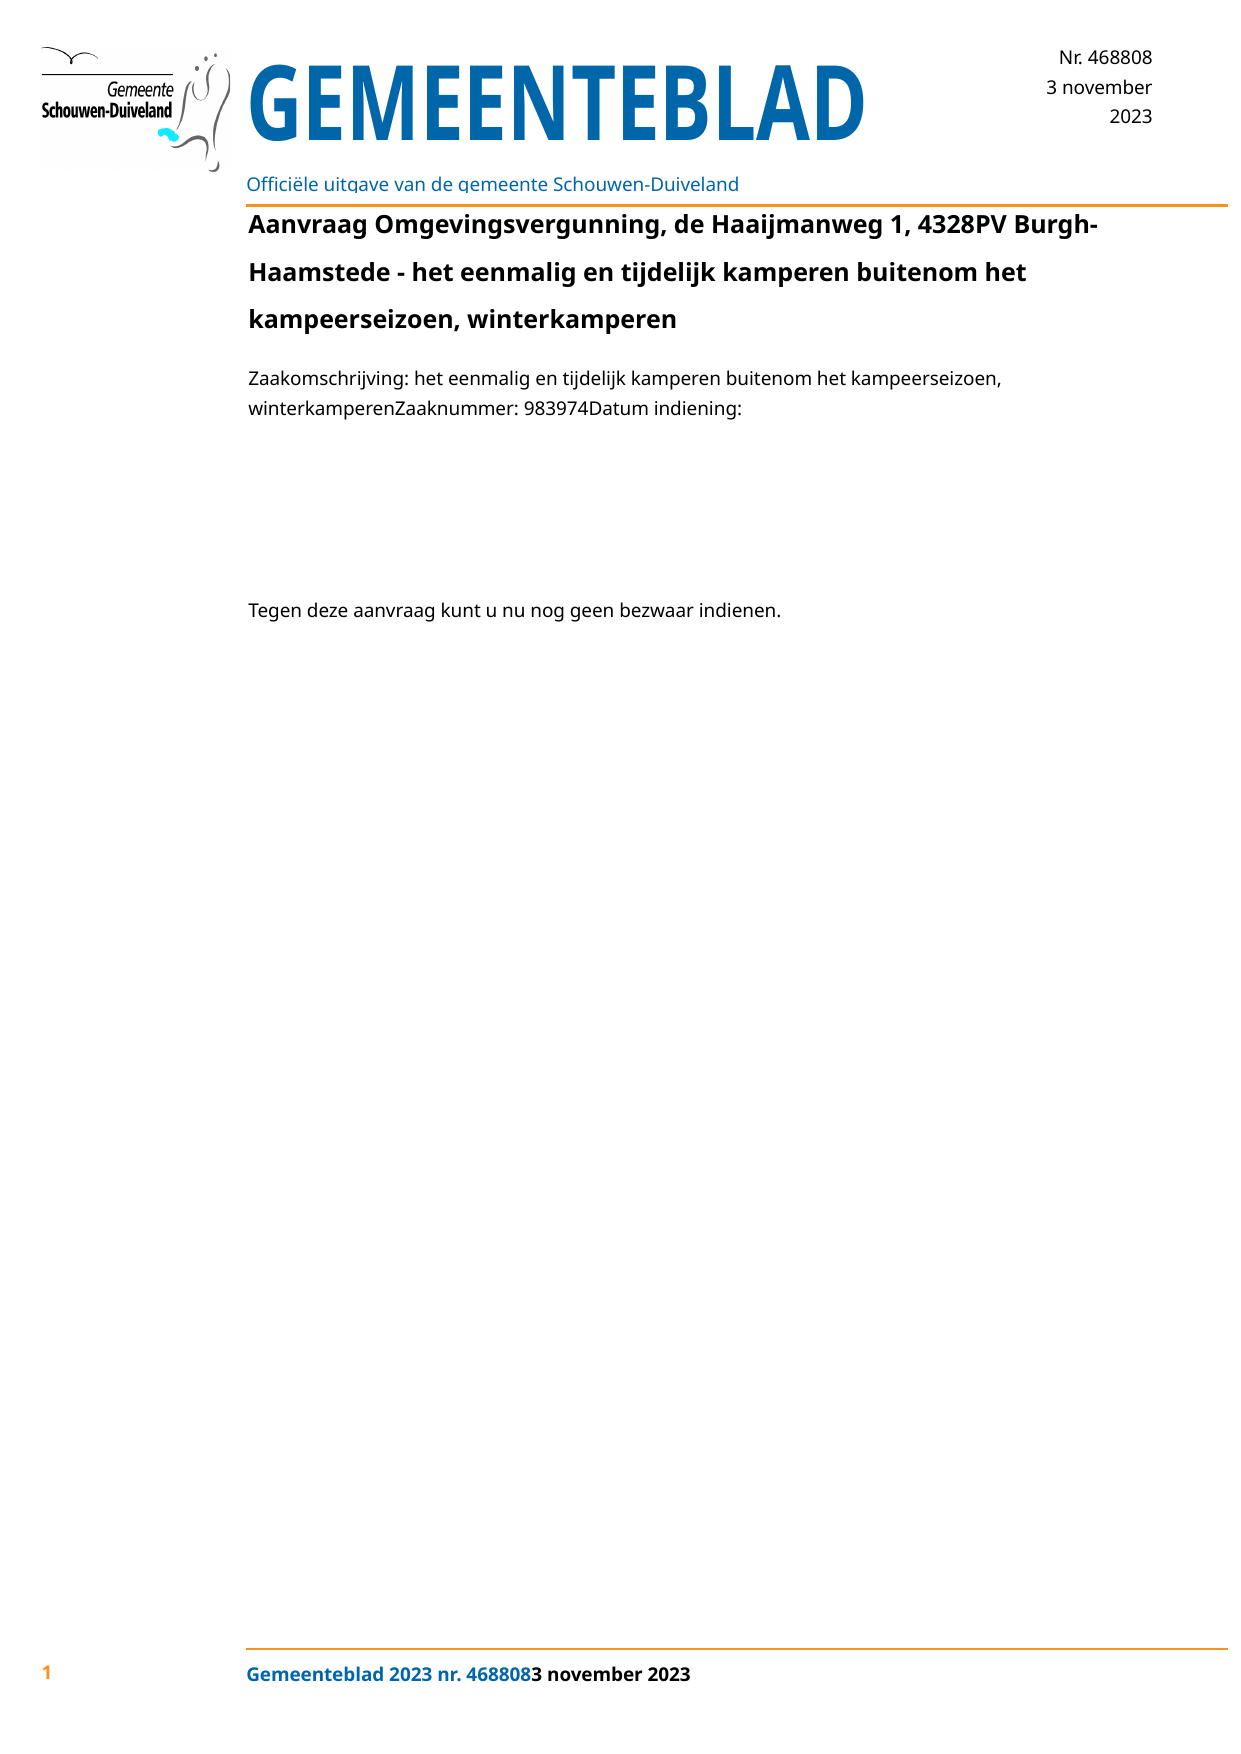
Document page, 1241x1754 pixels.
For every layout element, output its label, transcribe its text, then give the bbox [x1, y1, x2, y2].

text Tegen deze aanvraag kunt u nu nog geen bezwaar indienen. [248, 597, 1152, 622]
text Aanvraag Omgevingsvergunning, de Haaijmanweg 1, 4328PV Burgh-Haamstede - het eenmalig en tijdelijk kamperen buitenom het kampeerseizoen, winterkamperen [248, 207, 1152, 336]
text Zaakomschrijving: het eenmalig en tijdelijk kamperen buitenom het kampeerseizoen, winterkamperenZaaknummer: 983974Datum indiening: [248, 366, 1152, 421]
picture [41, 47, 231, 172]
